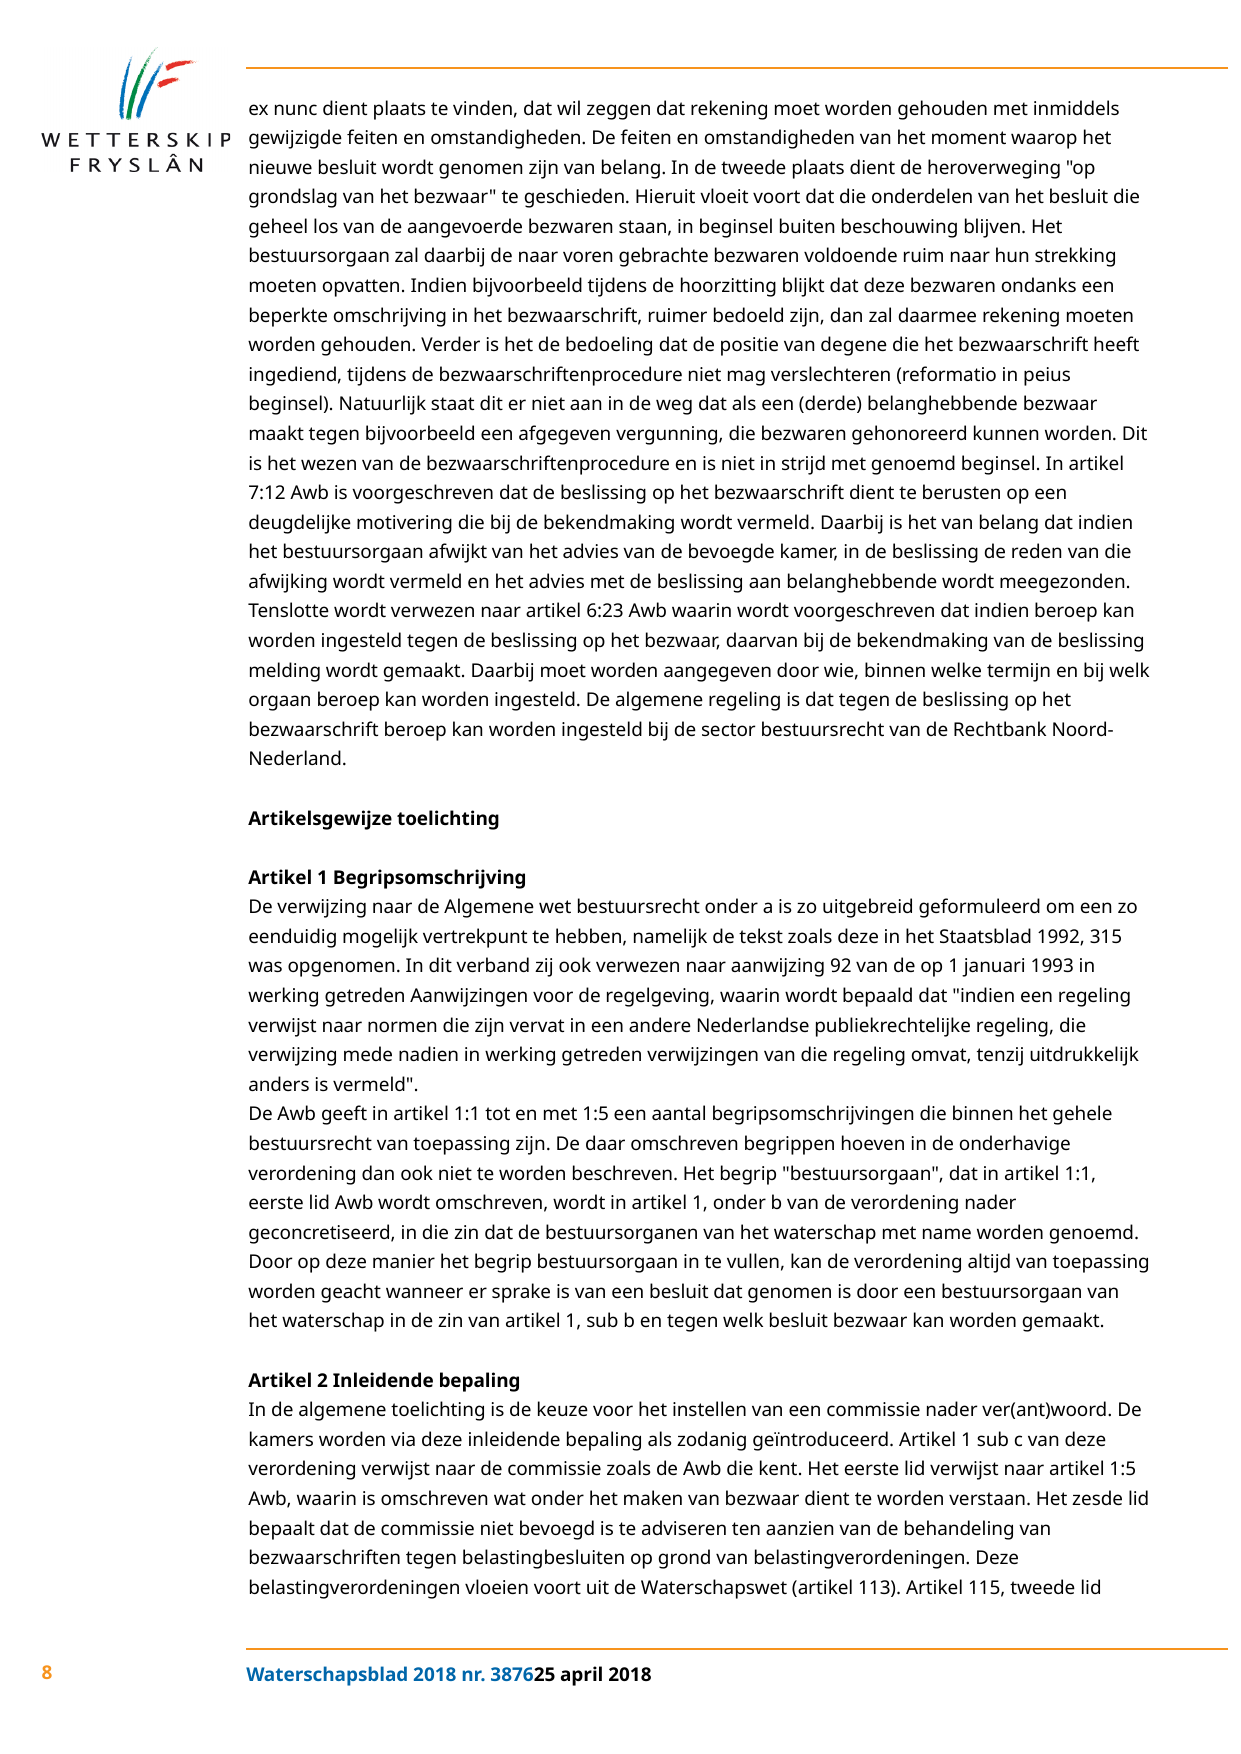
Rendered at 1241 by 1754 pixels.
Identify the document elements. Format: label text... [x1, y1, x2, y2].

text In de algemene toelichting is de keuze voor het instellen van een commissie nader ver(ant)woord. De kamers worden via deze inleidende bepaling als zodanig geïntroduceerd. Artikel 1 sub c van deze verordening verwijst naar de commissie zoals de Awb die kent. Het eerste lid verwijst naar artikel 1:5 Awb, waarin is omschreven wat onder het maken van bezwaar dient te worden verstaan. Het zesde lid bepaalt dat de commissie niet bevoegd is te adviseren ten aanzien van de behandeling van bezwaarschriften tegen belastingbesluiten op grond van belastingverordeningen. Deze belastingverordeningen vloeien voort uit de Waterschapswet (artikel 113). Artikel 115, tweede lid [248, 1396, 1152, 1600]
text ex nunc dient plaats te vinden, dat wil zeggen dat rekening moet worden gehouden met inmiddels gewijzigde feiten en omstandigheden. De feiten en omstandigheden van het moment waarop het nieuwe besluit wordt genomen zijn van belang. In de tweede plaats dient de heroverweging "op grondslag van het bezwaar" te geschieden. Hieruit vloeit voort dat die onderdelen van het besluit die geheel los van de aangevoerde bezwaren staan, in beginsel buiten beschouwing blijven. Het bestuursorgaan zal daarbij de naar voren gebrachte bezwaren voldoende ruim naar hun strekking moeten opvatten. Indien bijvoorbeeld tijdens de hoorzitting blijkt dat deze bezwaren ondanks een beperkte omschrijving in het bezwaarschrift, ruimer bedoeld zijn, dan zal daarmee rekening moeten worden gehouden. Verder is het de bedoeling dat de positie van degene die het bezwaarschrift heeft ingediend, tijdens de bezwaarschriftenprocedure niet mag verslechteren (reformatio in peius beginsel). Natuurlijk staat dit er niet aan in de weg dat als een (derde) belanghebbende bezwaar maakt tegen bijvoorbeeld een afgegeven vergunning, die bezwaren gehonoreerd kunnen worden. Dit is het wezen van de bezwaarschriftenprocedure en is niet in strijd met genoemd beginsel. In artikel 7:12 Awb is voorgeschreven dat de beslissing op het bezwaarschrift dient te berusten op een deugdelijke motivering die bij de bekendmaking wordt vermeld. Daarbij is het van belang dat indien het bestuursorgaan afwijkt van het advies van de bevoegde kamer, in de beslissing de reden van die afwijking wordt vermeld en het advies met de beslissing aan belanghebbende wordt meegezonden. Tenslotte wordt verwezen naar artikel 6:23 Awb waarin wordt voorgeschreven dat indien beroep kan worden ingesteld tegen de beslissing op het bezwaar, daarvan bij de bekendmaking van de beslissing melding wordt gemaakt. Daarbij moet worden aangegeven door wie, binnen welke termijn en bij welk orgaan beroep kan worden ingesteld. De algemene regeling is dat tegen de beslissing op het bezwaarschrift beroep kan worden ingesteld bij de sector bestuursrecht van de Rechtbank Noord-Nederland. [248, 95, 1152, 771]
text De Awb geeft in artikel 1:1 tot en met 1:5 een aantal begripsomschrijvingen die binnen het gehele bestuursrecht van toepassing zijn. De daar omschreven begrippen hoeven in de onderhavige verordening dan ook niet te worden beschreven. Het begrip "bestuursorgaan", dat in artikel 1:1, eerste lid Awb wordt omschreven, wordt in artikel 1, onder b van de verordening nader geconcretiseerd, in die zin dat de bestuursorganen van het waterschap met name worden genoemd. Door op deze manier het begrip bestuursorgaan in te vullen, kan de verordening altijd van toepassing worden geacht wanneer er sprake is van een besluit dat genomen is door een bestuursorgaan van het waterschap in de zin van artikel 1, sub b en tegen welk besluit bezwaar kan worden gemaakt. [248, 1101, 1152, 1333]
text Artikel 2 Inleidende bepaling [248, 1367, 1152, 1393]
text De verwijzing naar de Algemene wet bestuursrecht onder a is zo uitgebreid geformuleerd om een zo eenduidig mogelijk vertrekpunt te hebben, namelijk de tekst zoals deze in het Staatsblad 1992, 315 was opgenomen. In dit verband zij ook verwezen naar aanwijzing 92 van de op 1 januari 1993 in werking getreden Aanwijzingen voor de regelgeving, waarin wordt bepaald dat "indien een regeling verwijst naar normen die zijn vervat in een andere Nederlandse publiekrechtelijke regeling, die verwijzing mede nadien in werking getreden verwijzingen van die regeling omvat, tenzij uitdrukkelijk anders is vermeld". [248, 893, 1152, 1097]
text Artikelsgewijze toelichting [248, 805, 1152, 831]
picture [41, 47, 231, 172]
text Artikel 1 Begripsomschrijving [248, 864, 1152, 890]
